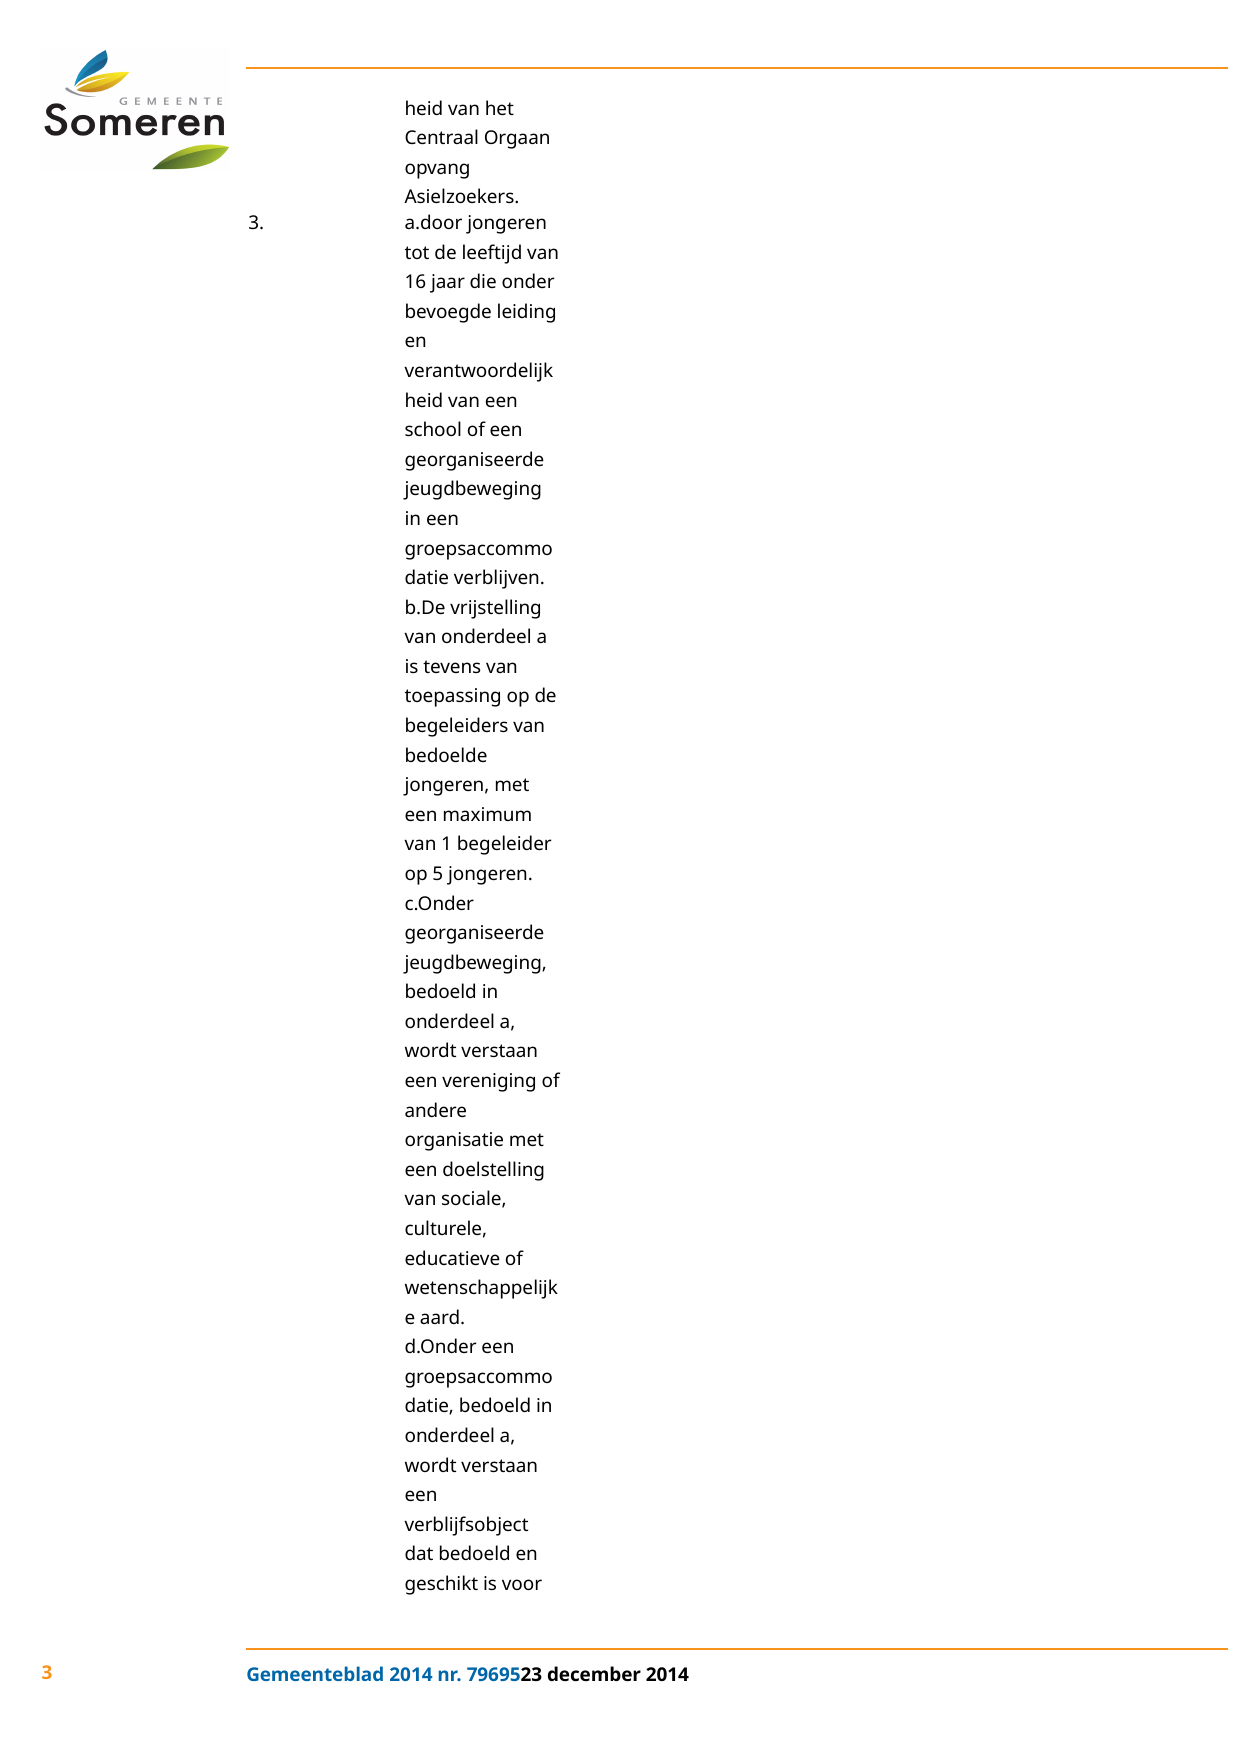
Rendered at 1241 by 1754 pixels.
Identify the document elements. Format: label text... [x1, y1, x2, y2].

picture [41, 47, 231, 172]
table_cell 3. [248, 209, 404, 1596]
table_cell a.door jongeren tot de leeftijd van 16 jaar die onder bevoegde leiding en verantwoordelijkheid van een school of een georganiseerde jeugdbeweging in een groepsaccommodatie verblijven. b.De vrijstelling van onderdeel a is tevens van toepassing op de begeleiders van bedoelde jongeren, met een maximum van 1 begeleider op 5 jongeren. c.Onder georganiseerde jeugdbeweging, bedoeld in onderdeel a, wordt verstaan een vereniging of andere organisatie met een doelstelling van sociale, culturele, educatieve of wetenschappelijke aard. d.Onder een groepsaccommodatie, bedoeld in onderdeel a, wordt verstaan een verblijfsobject dat bedoeld en geschikt is voor [404, 209, 561, 1596]
table_cell heid van het Centraal Orgaan opvang Asielzoekers. [404, 95, 561, 209]
table_cell [248, 95, 404, 209]
